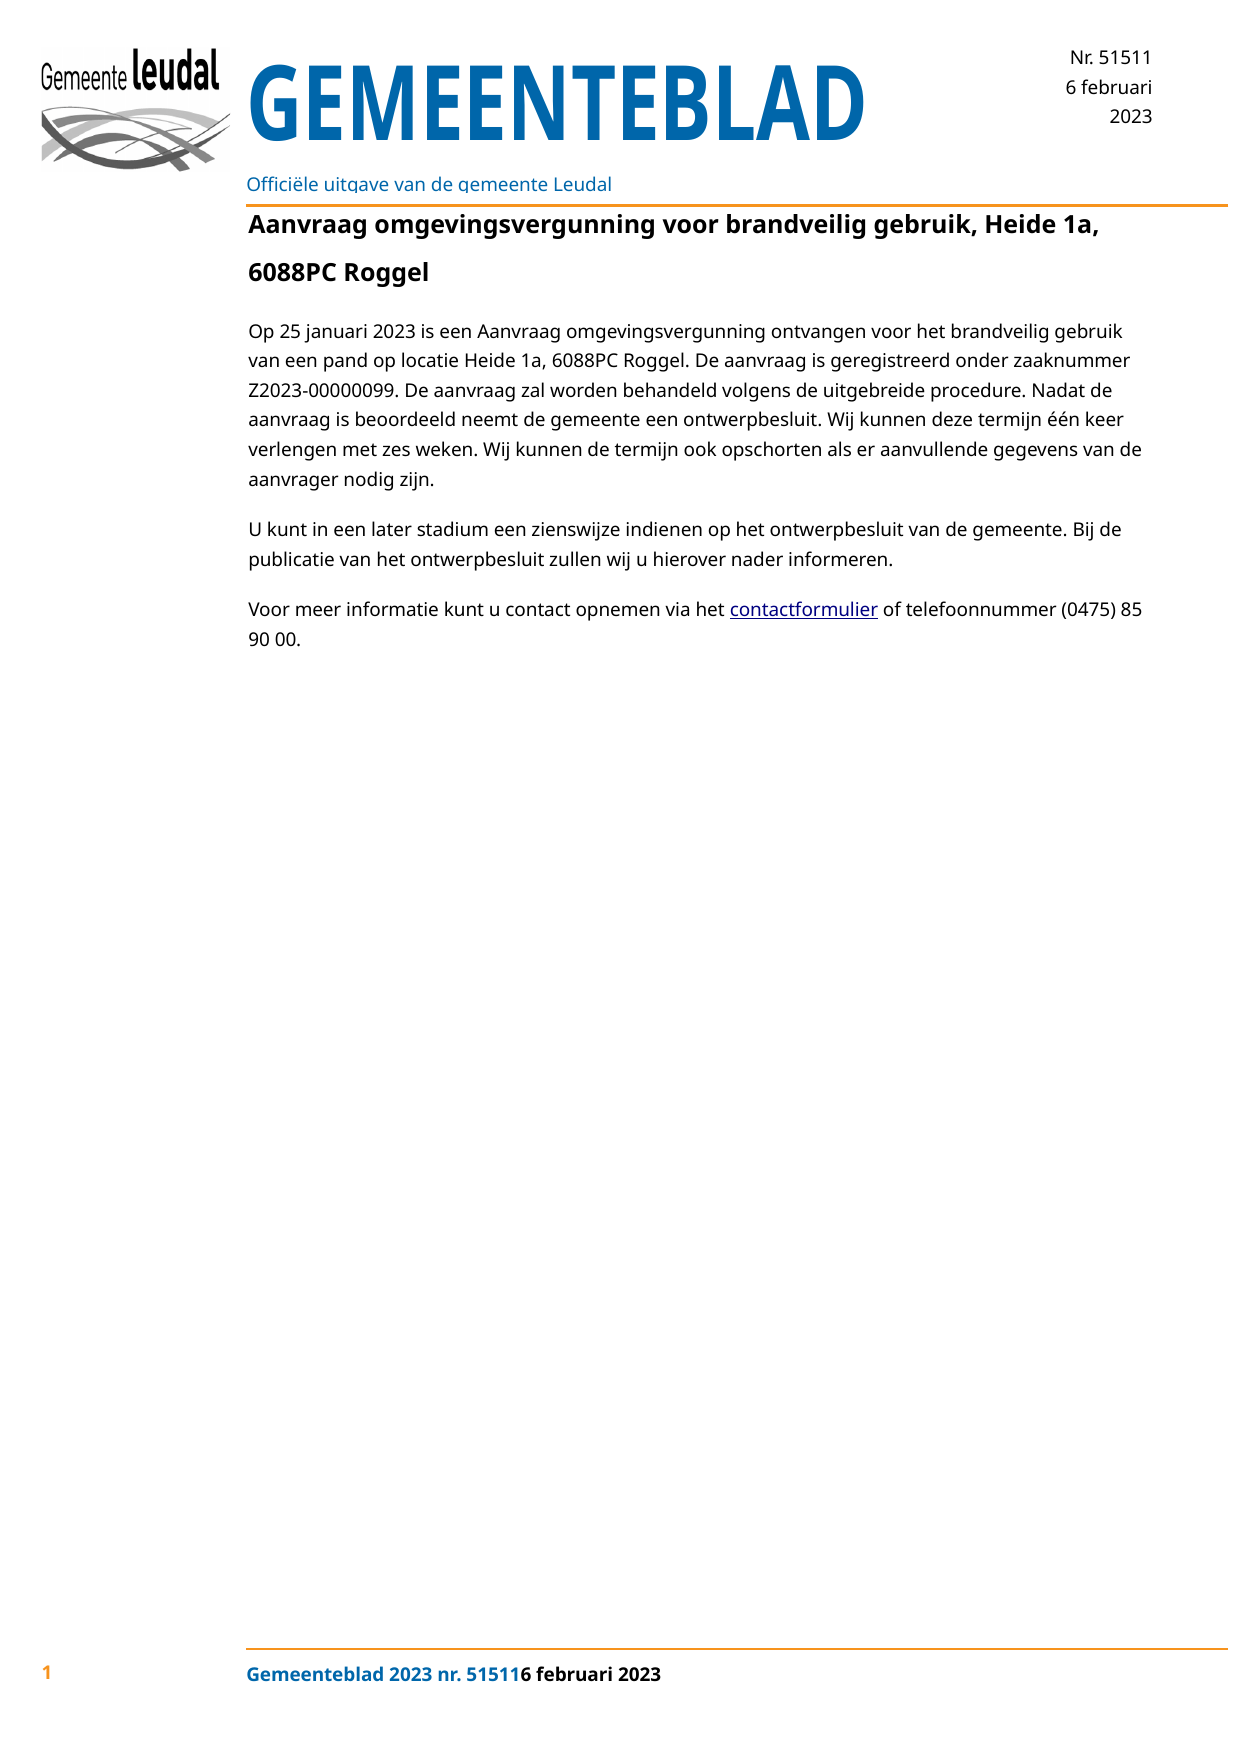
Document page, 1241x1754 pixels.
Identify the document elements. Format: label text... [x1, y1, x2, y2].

text Op 25 januari 2023 is een Aanvraag omgevingsvergunning ontvangen voor het brandveilig gebruik van een pand op locatie Heide 1a, 6088PC Roggel. De aanvraag is geregistreerd onder zaaknummer Z2023-00000099. De aanvraag zal worden behandeld volgens de uitgebreide procedure. Nadat de aanvraag is beoordeeld neemt de gemeente een ontwerpbesluit. Wij kunnen deze termijn één keer verlengen met zes weken. Wij kunnen de termijn ook opschorten als er aanvullende gegevens van de aanvrager nodig zijn. [248, 318, 1152, 492]
text Aanvraag omgevingsvergunning voor brandveilig gebruik, Heide 1a, 6088PC Roggel [248, 207, 1152, 288]
text Voor meer informatie kunt u contact opnemen via het contactformulier of telefoonnummer (0475) 85 90 00. [248, 596, 1152, 652]
picture [41, 47, 231, 172]
text U kunt in een later stadium een zienswijze indienen op het ontwerpbesluit van de gemeente. Bij de publicatie van het ontwerpbesluit zullen wij u hierover nader informeren. [248, 516, 1152, 572]
